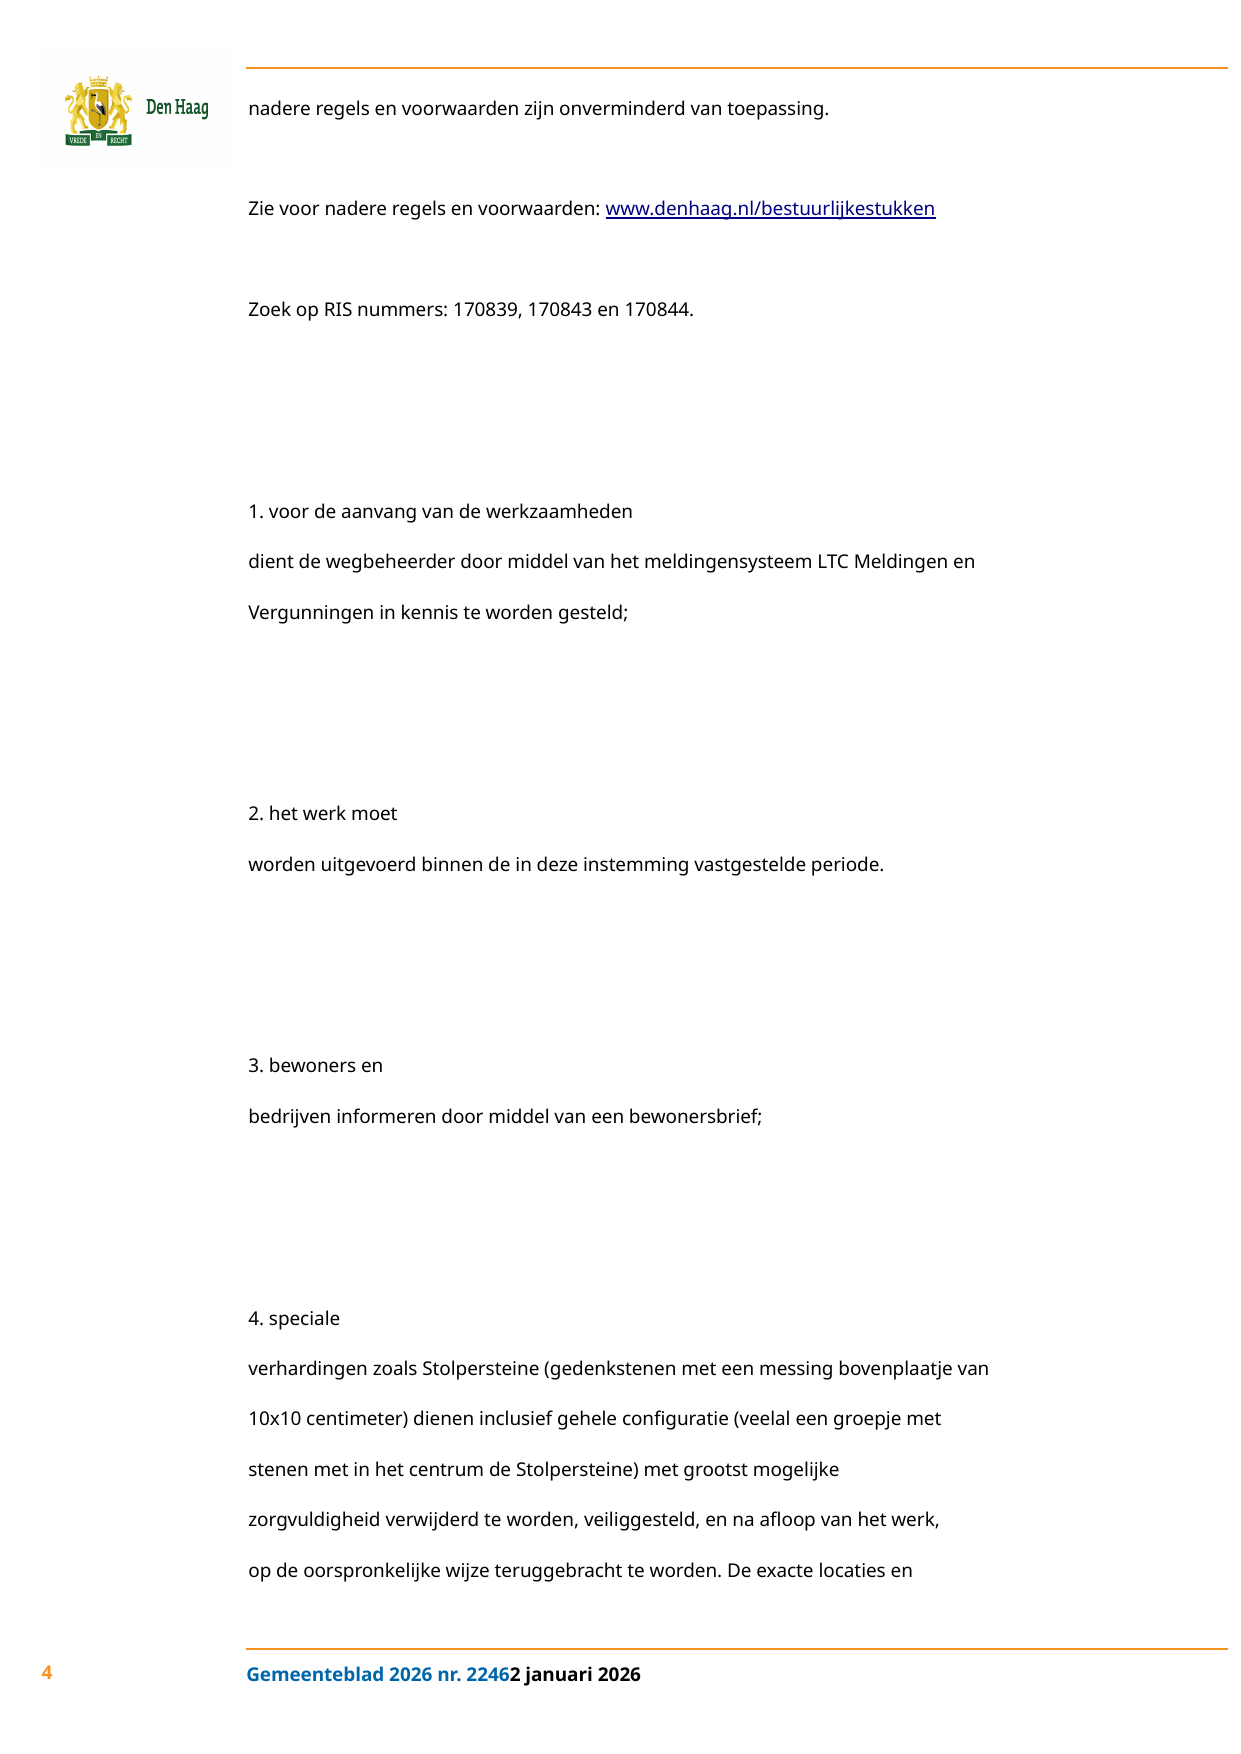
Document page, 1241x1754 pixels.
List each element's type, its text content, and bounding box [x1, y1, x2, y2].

text 2. het werk moet [248, 801, 1152, 826]
text 1. voor de aanvang van de werkzaamheden [248, 498, 1152, 524]
text 10x10 centimeter) dienen inclusief gehele configuratie (veelal een groepje met [248, 1406, 1152, 1431]
text bedrijven informeren door middel van een bewonersbrief; [248, 1103, 1152, 1129]
text stenen met in het centrum de Stolpersteine) met grootst mogelijke [248, 1456, 1152, 1482]
text Vergunningen in kennis te worden gesteld; [248, 599, 1152, 625]
text op de oorspronkelijke wijze teruggebracht te worden. De exacte locaties en [248, 1557, 1152, 1583]
text verhardingen zoals Stolpersteine (gedenkstenen met een messing bovenplaatje van [248, 1355, 1152, 1381]
text 3. bewoners en [248, 1053, 1152, 1078]
text nadere regels en voorwaarden zijn onverminderd van toepassing. [248, 95, 1152, 121]
text Zie voor nadere regels en voorwaarden: www.denhaag.nl/bestuurlijkestukken [248, 196, 1152, 221]
text Zoek op RIS nummers: 170839, 170843 en 170844. [248, 296, 1152, 322]
picture [41, 47, 231, 172]
text dient de wegbeheerder door middel van het meldingensysteem LTC Meldingen en [248, 548, 1152, 574]
text worden uitgevoerd binnen de in deze instemming vastgestelde periode. [248, 851, 1152, 877]
text 4. speciale [248, 1305, 1152, 1331]
text zorgvuldigheid verwijderd te worden, veiliggesteld, en na afloop van het werk, [248, 1506, 1152, 1532]
